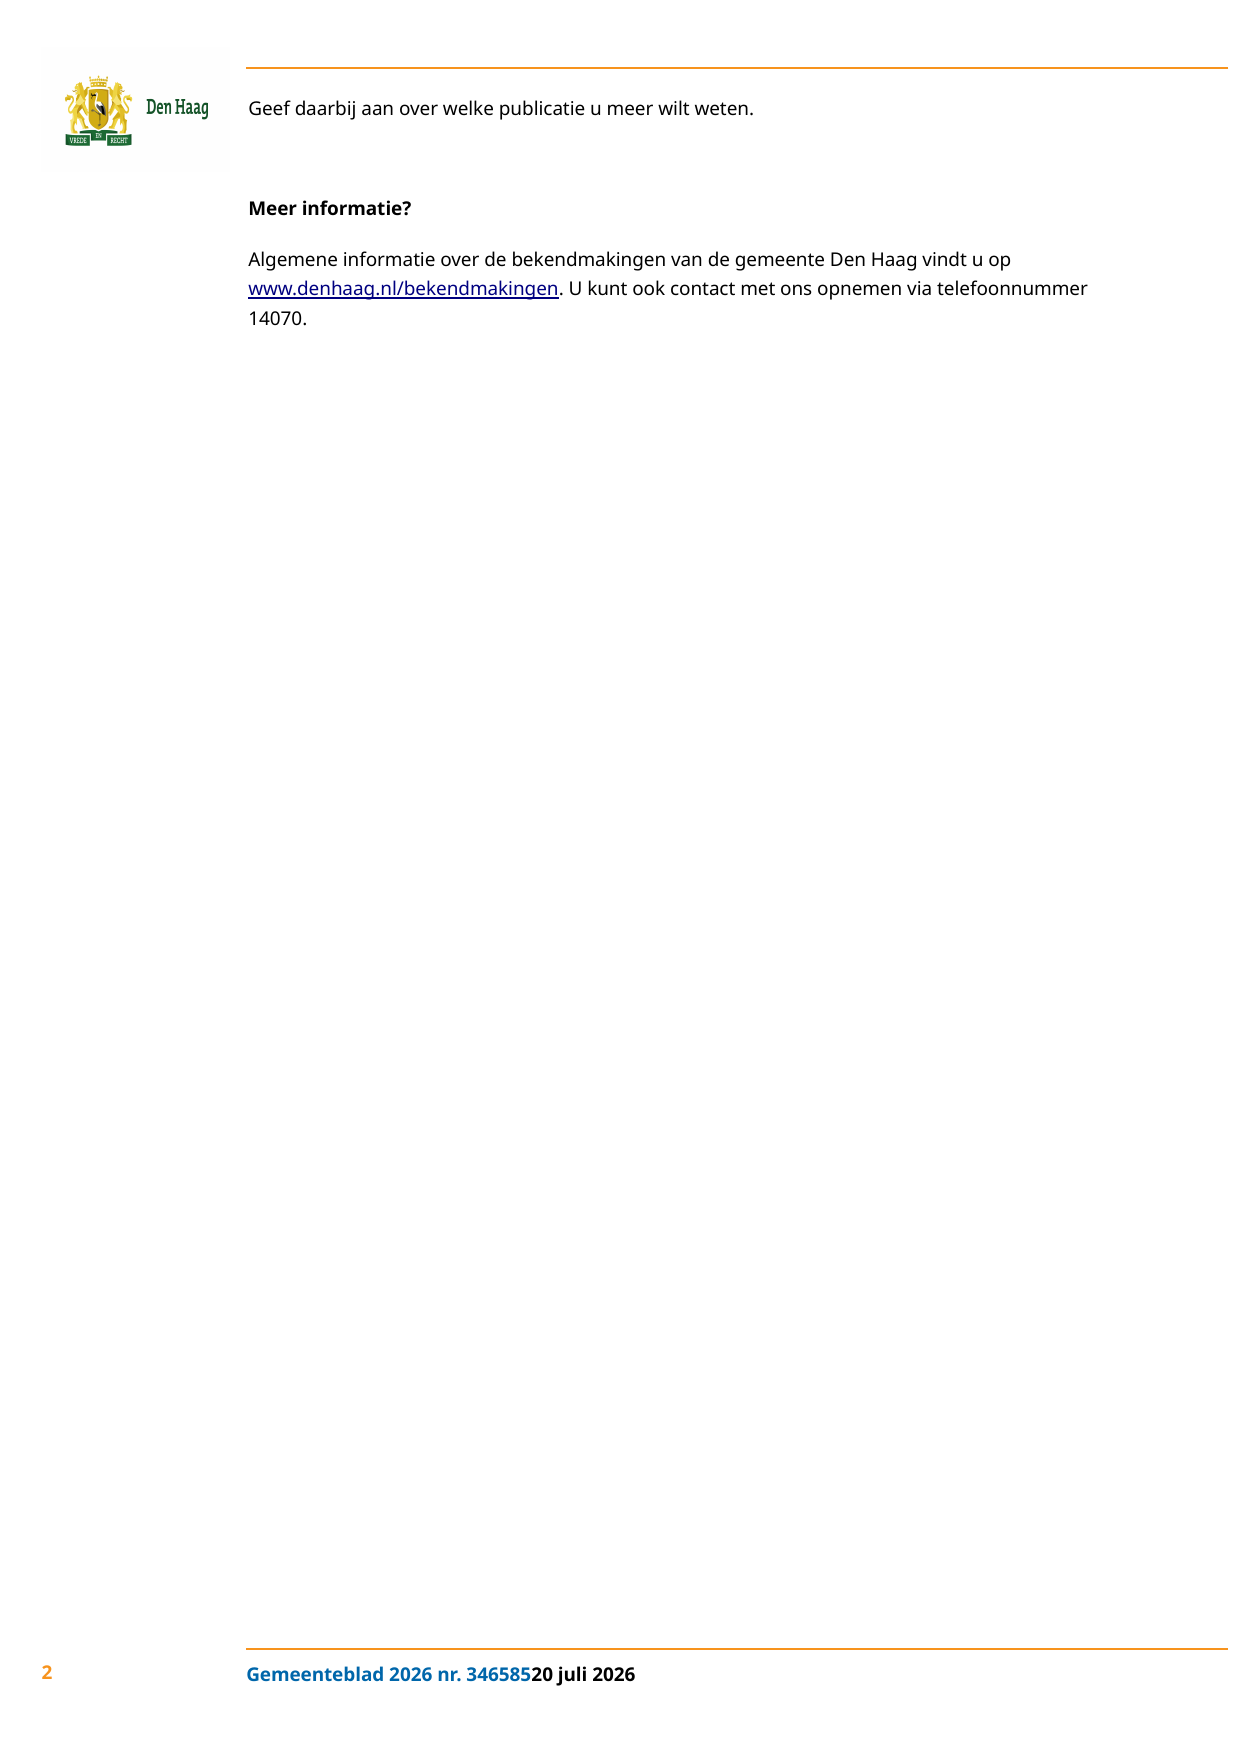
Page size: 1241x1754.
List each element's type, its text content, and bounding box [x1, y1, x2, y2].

text Algemene informatie over de bekendmakingen van de gemeente Den Haag vindt u op www.denhaag.nl/bekendmakingen. U kunt ook contact met ons opnemen via telefoonnummer 14070. [248, 246, 1152, 331]
text Meer informatie? [248, 196, 1152, 221]
picture [41, 47, 231, 172]
text Geef daarbij aan over welke publicatie u meer wilt weten. [248, 95, 1152, 121]
